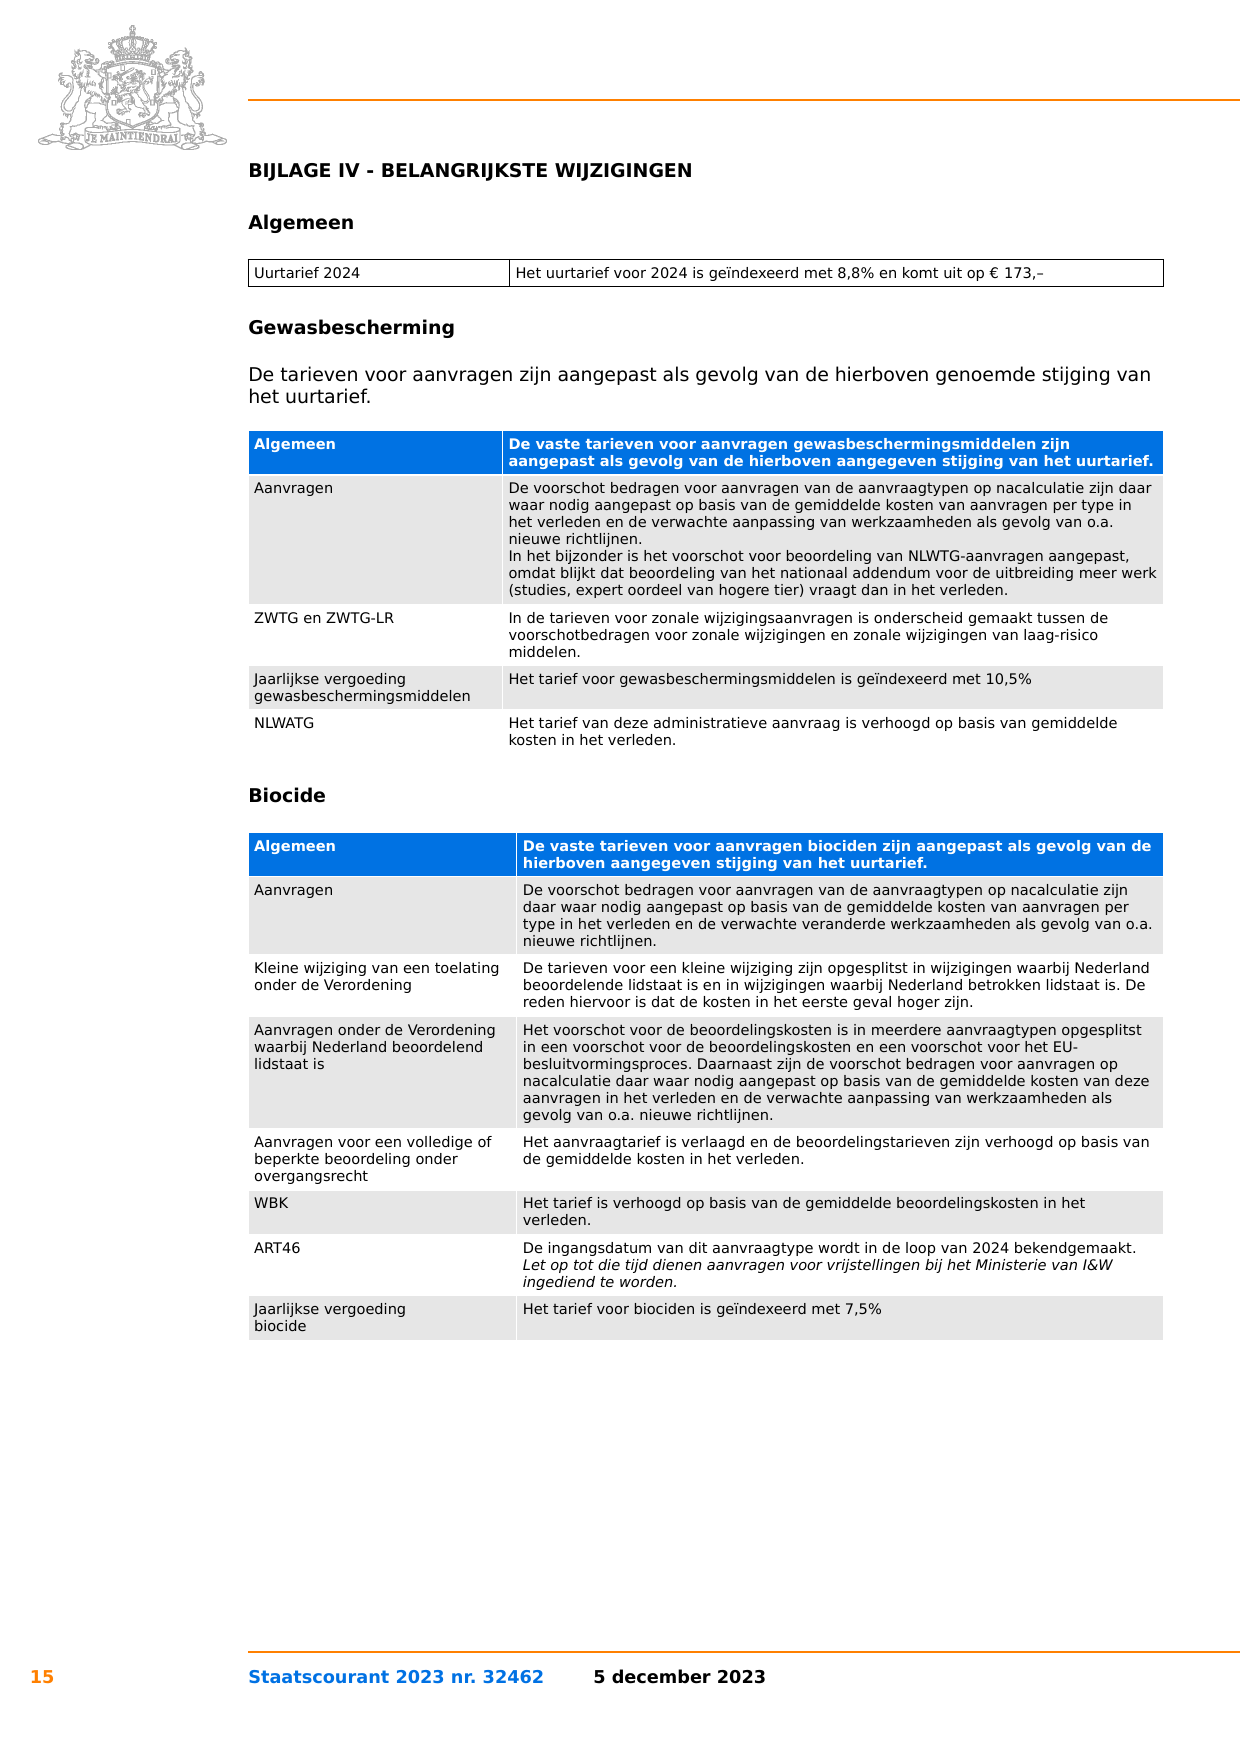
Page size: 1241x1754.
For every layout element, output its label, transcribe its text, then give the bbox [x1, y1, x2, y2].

table_cell Het tarief voor gewasbeschermingsmiddelen is geïndexeerd met 10,5% [503, 666, 1163, 709]
table_cell Het aanvraagtarief is verlaagd en de beoordelingstarieven zijn verhoogd op basis van de gemiddelde kosten in het verleden. [517, 1129, 1163, 1189]
table_header De vaste tarieven voor aanvragen biociden zijn aangepast als gevolg van de hierboven aangegeven stijging van het uurtarief. [517, 833, 1163, 876]
table_cell Het voorschot voor de beoordelingskosten is in meerdere aanvraagtypen opgesplitst in een voorschot voor de beoordelingskosten en een voorschot voor het EU- besluitvormingsproces. Daarnaast zijn de voorschot bedragen voor aanvragen op nacalculatie daar waar nodig aangepast op basis van de gemiddelde kosten van deze aanvragen in het verleden en de verwachte aanpassing van werkzaamheden als gevolg van o.a. nieuwe richtlijnen. [517, 1017, 1163, 1128]
table_cell De tarieven voor een kleine wijziging zijn opgesplitst in wijzigingen waarbij Nederland beoordelende lidstaat is en in wijzigingen waarbij Nederland betrokken lidstaat is. De reden hiervoor is dat de kosten in het eerste geval hoger zijn. [517, 956, 1163, 1016]
table_header Het uurtarief voor 2024 is geïndexeerd met 8,8% en komt uit op € 173,– [510, 260, 1163, 286]
table_cell WBK [249, 1191, 516, 1234]
subtitle Biocide [248, 785, 1163, 807]
table_cell ZWTG en ZWTG-LR [249, 605, 502, 665]
text De tarieven voor aanvragen zijn aangepast als gevolg van de hierboven genoemde stijging van het uurtarief. [248, 364, 1163, 408]
table_cell Het tarief voor biociden is geïndexeerd met 7,5% [517, 1296, 1163, 1340]
table_header Algemeen [249, 833, 516, 876]
table_cell Aanvragen [249, 877, 516, 954]
table_cell Aanvragen voor een volledige of beperkte beoordeling onder overgangsrecht [249, 1129, 516, 1189]
subtitle Gewasbescherming [248, 317, 1163, 339]
subtitle BIJLAGE IV - BELANGRIJKSTE WIJZIGINGEN [248, 160, 1163, 182]
table_cell Kleine wijziging van een toelating onder de Verordening [249, 956, 516, 1016]
table_header Algemeen [249, 431, 502, 474]
table_cell De voorschot bedragen voor aanvragen van de aanvraagtypen op nacalculatie zijn daar waar nodig aangepast op basis van de gemiddelde kosten van aanvragen per type in het verleden en de verwachte veranderde werkzaamheden als gevolg van o.a. nieuwe richtlijnen. [517, 877, 1163, 954]
table_cell Het tarief is verhoogd op basis van de gemiddelde beoordelingskosten in het verleden. [517, 1191, 1163, 1234]
table_cell In de tarieven voor zonale wijzigingsaanvragen is onderscheid gemaakt tussen de voorschotbedragen voor zonale wijzigingen en zonale wijzigingen van laag-risico middelen. [503, 605, 1163, 665]
table_cell De ingangsdatum van dit aanvraagtype wordt in de loop van 2024 bekendgemaakt. Let op tot die tijd dienen aanvragen voor vrijstellingen bij het Ministerie van I&W ingediend te worden. [517, 1235, 1163, 1295]
table_cell Aanvragen onder de Verordening waarbij Nederland beoordelend lidstaat is [249, 1017, 516, 1128]
table_cell Jaarlijkse vergoeding gewasbeschermingsmiddelen [249, 666, 502, 709]
table_cell Jaarlijkse vergoeding biocide [249, 1296, 516, 1340]
table_cell De voorschot bedragen voor aanvragen van de aanvraagtypen op nacalculatie zijn daar waar nodig aangepast op basis van de gemiddelde kosten van aanvragen per type in het verleden en de verwachte aanpassing van werkzaamheden als gevolg van o.a. nieuwe richtlijnen. In het bijzonder is het voorschot voor beoordeling van NLWTG-aanvragen aangepast, omdat blijkt dat beoordeling van het nationaal addendum voor de uitbreiding meer werk (studies, expert oordeel van hogere tier) vraagt dan in het verleden. [503, 476, 1163, 604]
table_cell Aanvragen [249, 476, 502, 604]
table_header De vaste tarieven voor aanvragen gewasbeschermingsmiddelen zijn aangepast als gevolg van de hierboven aangegeven stijging van het uurtarief. [503, 431, 1163, 474]
table_cell Het tarief van deze administratieve aanvraag is verhoogd op basis van gemiddelde kosten in het verleden. [503, 711, 1163, 754]
table_cell ART46 [249, 1235, 516, 1295]
picture [38, 25, 227, 150]
table_cell NLWATG [249, 711, 502, 754]
subtitle Algemeen [248, 212, 1163, 234]
table_header Uurtarief 2024 [249, 260, 509, 286]
